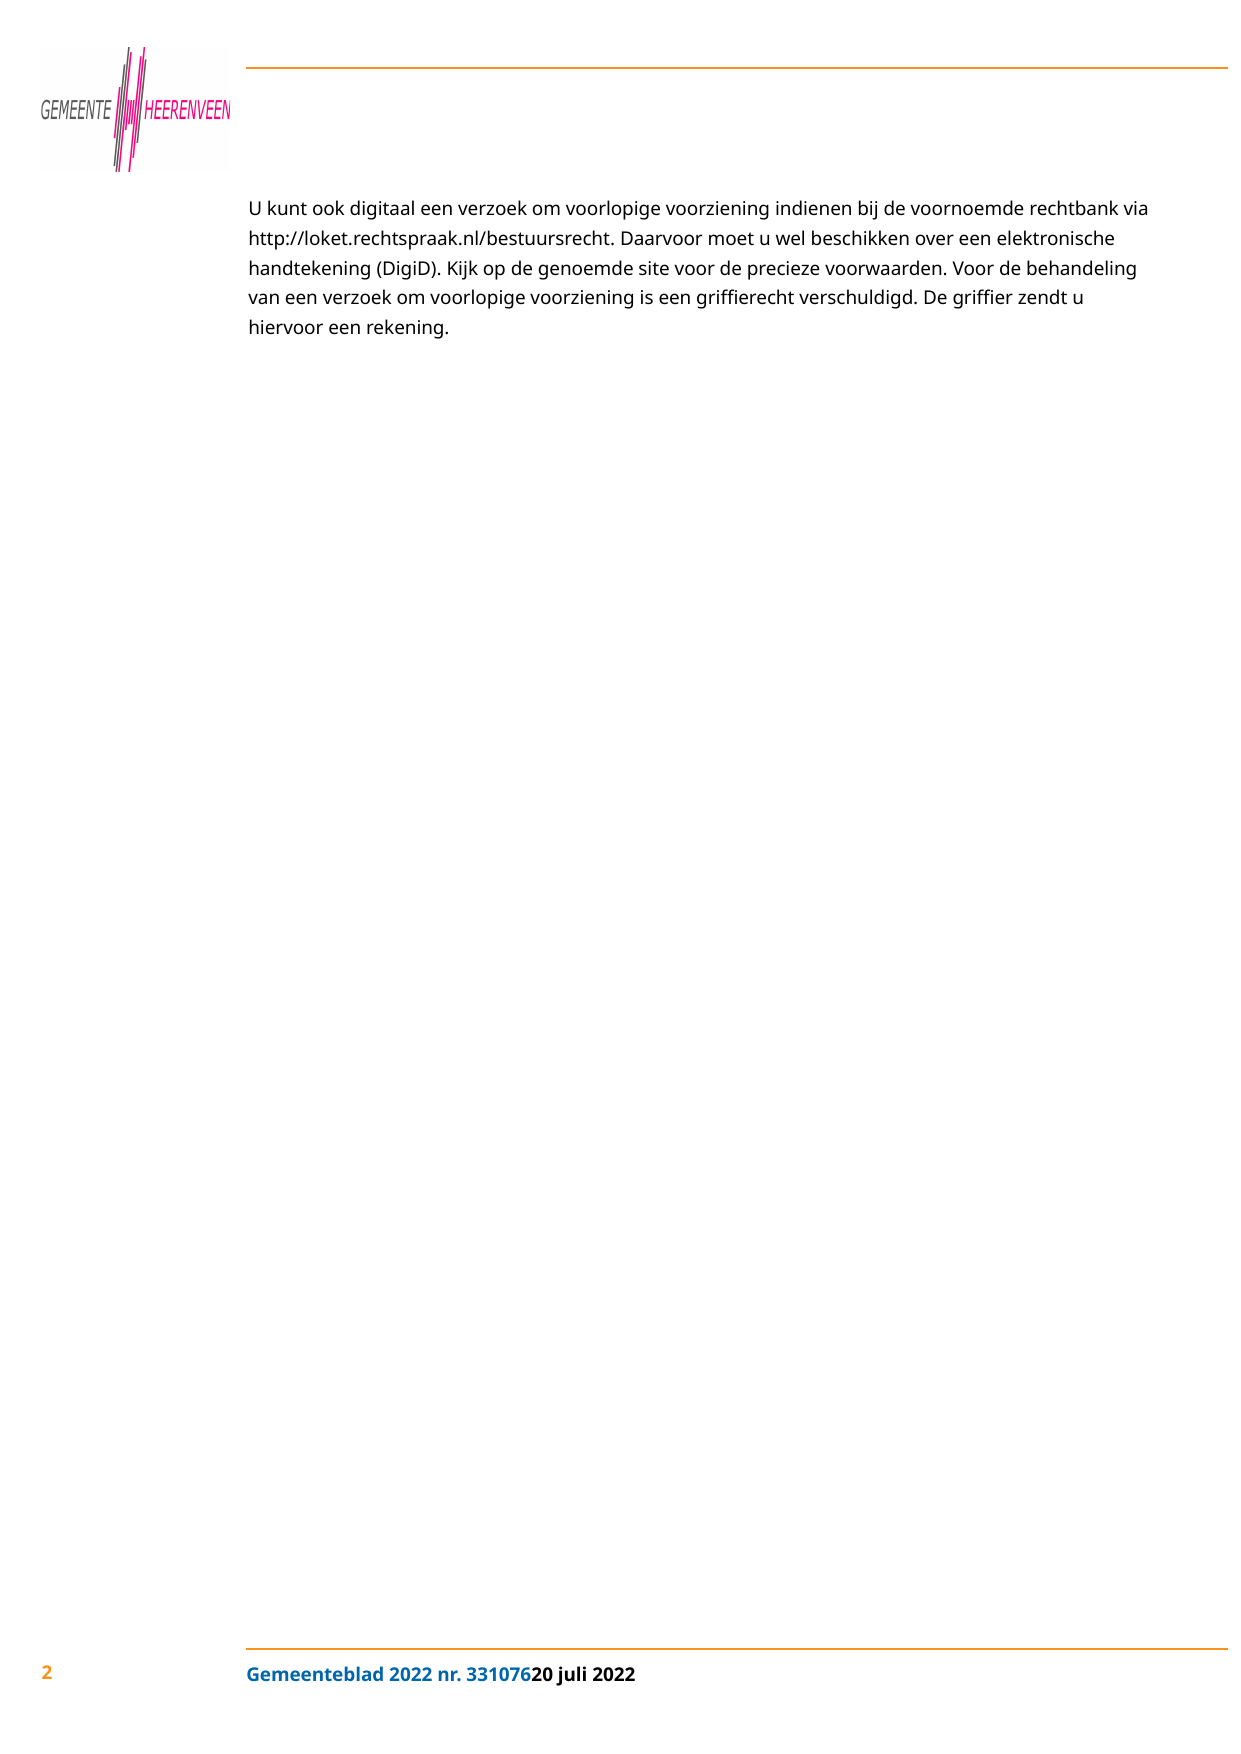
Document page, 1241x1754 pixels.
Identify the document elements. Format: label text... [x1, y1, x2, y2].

picture [41, 47, 231, 172]
text U kunt ook digitaal een verzoek om voorlopige voorziening indienen bij de voornoemde rechtbank via http://loket.rechtspraak.nl/bestuursrecht. Daarvoor moet u wel beschikken over een elektronische handtekening (DigiD). Kijk op de genoemde site voor de precieze voorwaarden. Voor de behandeling van een verzoek om voorlopige voorziening is een griffierecht verschuldigd. De griffier zendt u hiervoor een rekening. [248, 196, 1152, 340]
